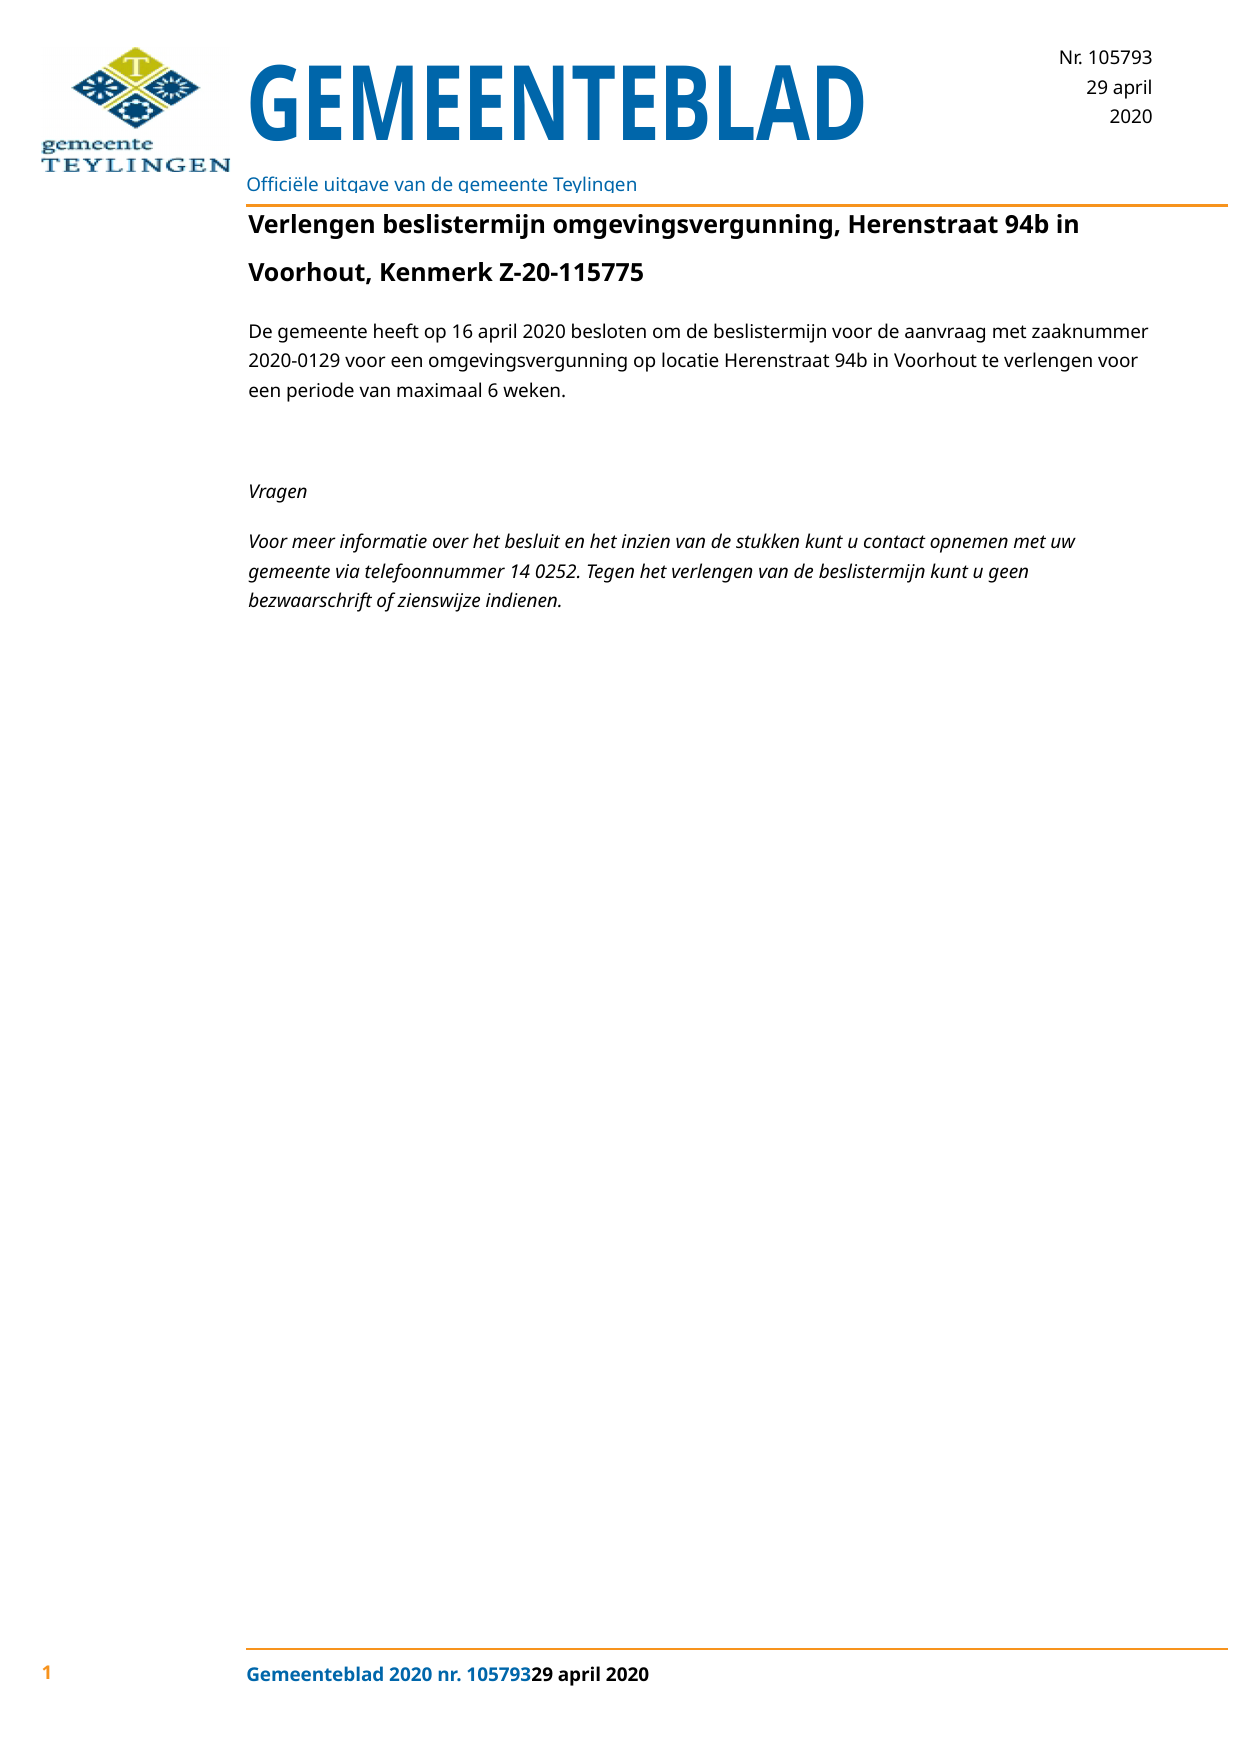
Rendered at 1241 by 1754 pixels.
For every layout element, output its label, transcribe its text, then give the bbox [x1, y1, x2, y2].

picture [41, 47, 231, 172]
text Verlengen beslistermijn omgevingsvergunning, Herenstraat 94b in Voorhout, Kenmerk Z-20-115775 [248, 207, 1152, 288]
text Vragen [248, 478, 1152, 504]
text Voor meer informatie over het besluit en het inzien van de stukken kunt u contact opnemen met uw gemeente via telefoonnummer 14 0252. Tegen het verlengen van de beslistermijn kunt u geen bezwaarschrift of zienswijze indienen. [248, 528, 1152, 613]
text De gemeente heeft op 16 april 2020 besloten om de beslistermijn voor de aanvraag met zaaknummer 2020-0129 voor een omgevingsvergunning op locatie Herenstraat 94b in Voorhout te verlengen voor een periode van maximaal 6 weken. [248, 318, 1152, 403]
